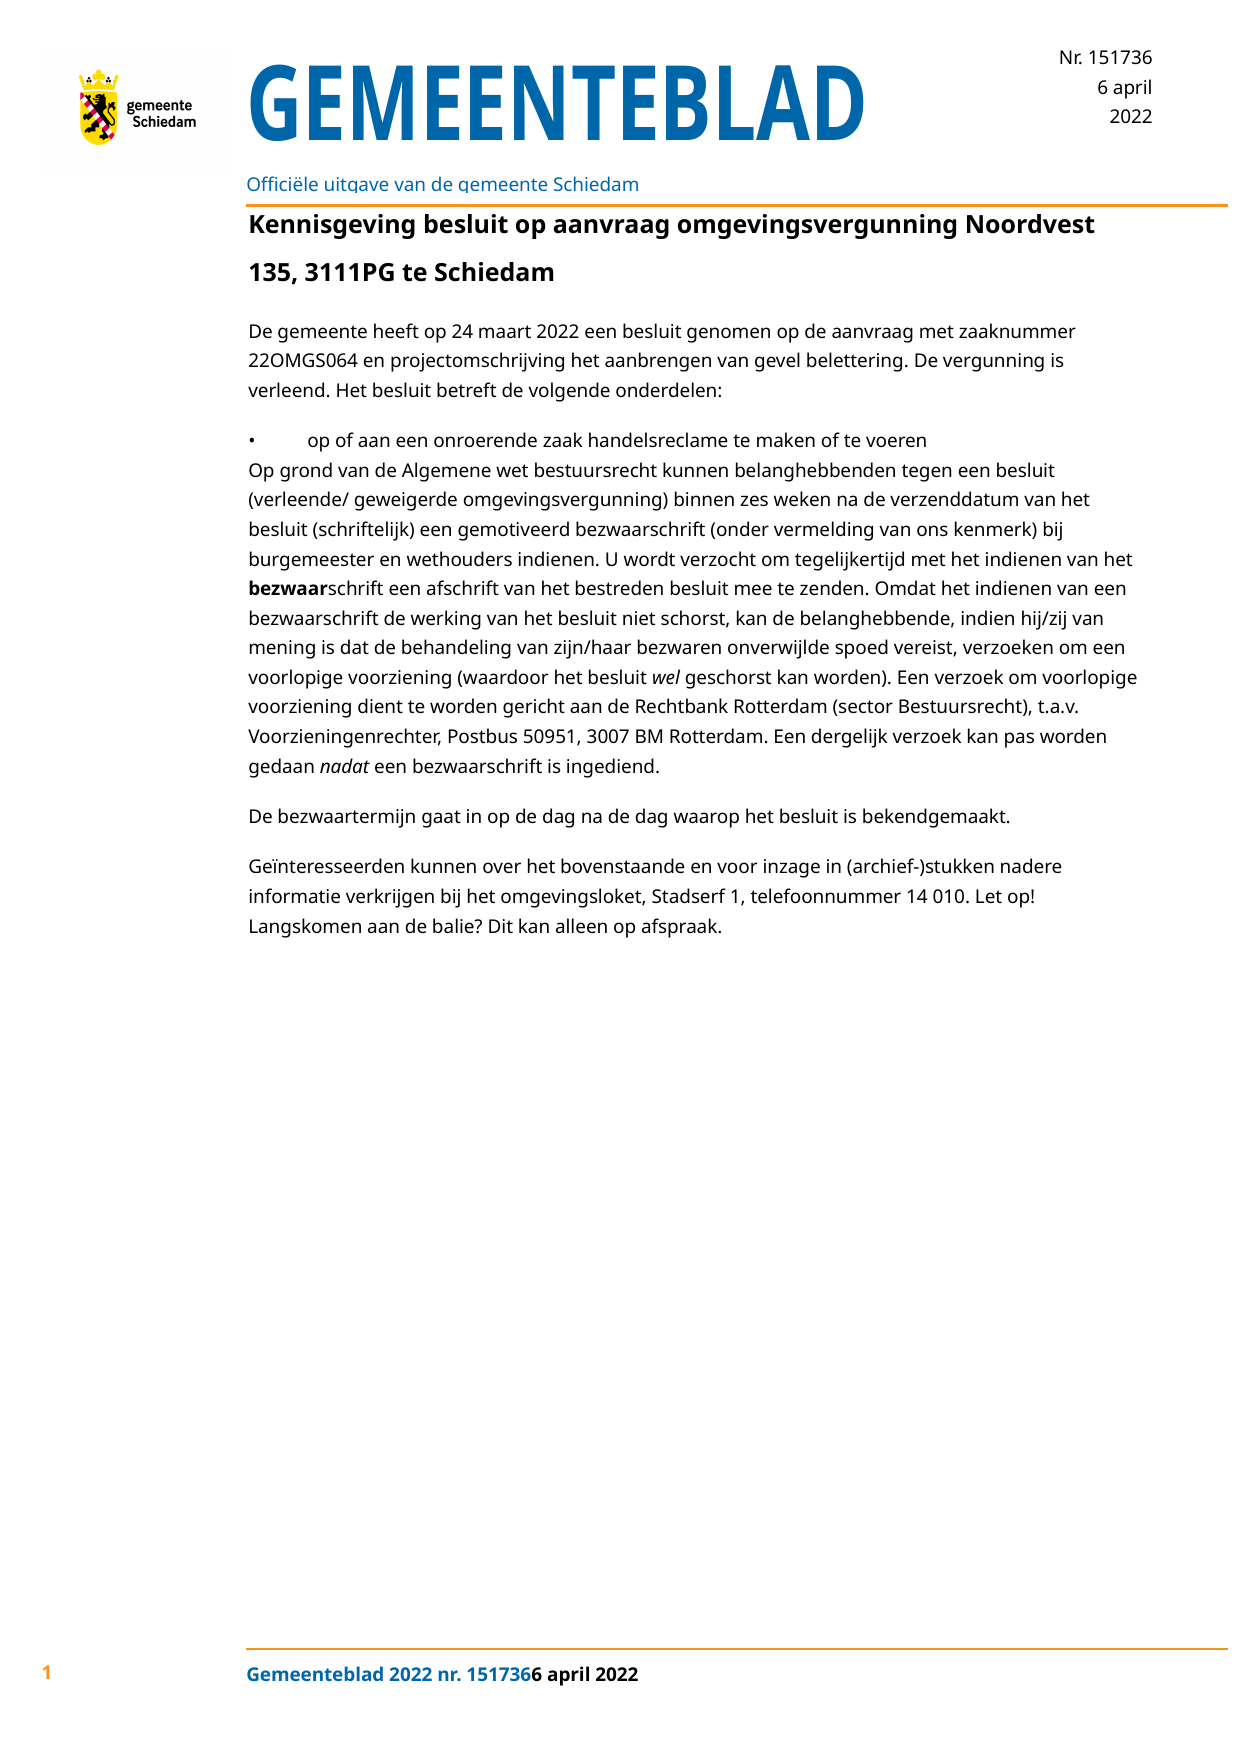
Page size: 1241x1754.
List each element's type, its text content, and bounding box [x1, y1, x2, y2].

text Kennisgeving besluit op aanvraag omgevingsvergunning Noordvest 135, 3111PG te Schiedam [248, 207, 1152, 288]
text Geïnteresseerden kunnen over het bovenstaande en voor inzage in (archief-)stukken nadere informatie verkrijgen bij het omgevingsloket, Stadserf 1, telefoonnummer 14 010. Let op! Langskomen aan de balie? Dit kan alleen op afspraak. [248, 854, 1152, 939]
picture [41, 47, 231, 172]
text De gemeente heeft op 24 maart 2022 een besluit genomen op de aanvraag met zaaknummer 22OMGS064 en projectomschrijving het aanbrengen van gevel belettering. De vergunning is verleend. Het besluit betreft de volgende onderdelen: [248, 318, 1152, 403]
text Op grond van de Algemene wet bestuursrecht kunnen belanghebbenden tegen een besluit (verleende/ geweigerde omgevingsvergunning) binnen zes weken na de verzenddatum van het besluit (schriftelijk) een gemotiveerd bezwaarschrift (onder vermelding van ons kenmerk) bij burgemeester en wethouders indienen. U wordt verzocht om tegelijkertijd met het indienen van het bezwaarschrift een afschrift van het bestreden besluit mee te zenden. Omdat het indienen van een bezwaarschrift de werking van het besluit niet schorst, kan de belanghebbende, indien hij/zij van mening is dat de behandeling van zijn/haar bezwaren onverwijlde spoed vereist, verzoeken om een voorlopige voorziening (waardoor het besluit wel geschorst kan worden). Een verzoek om voorlopige voorziening dient te worden gericht aan de Rechtbank Rotterdam (sector Bestuursrecht), t.a.v. Voorzieningenrechter, Postbus 50951, 3007 BM Rotterdam. Een dergelijk verzoek kan pas worden gedaan nadat een bezwaarschrift is ingediend. [248, 457, 1152, 779]
list op of aan een onroerende zaak handelsreclame te maken of te voeren [248, 427, 1152, 453]
text De bezwaartermijn gaat in op de dag na de dag waarop het besluit is bekendgemaakt. [248, 803, 1152, 829]
